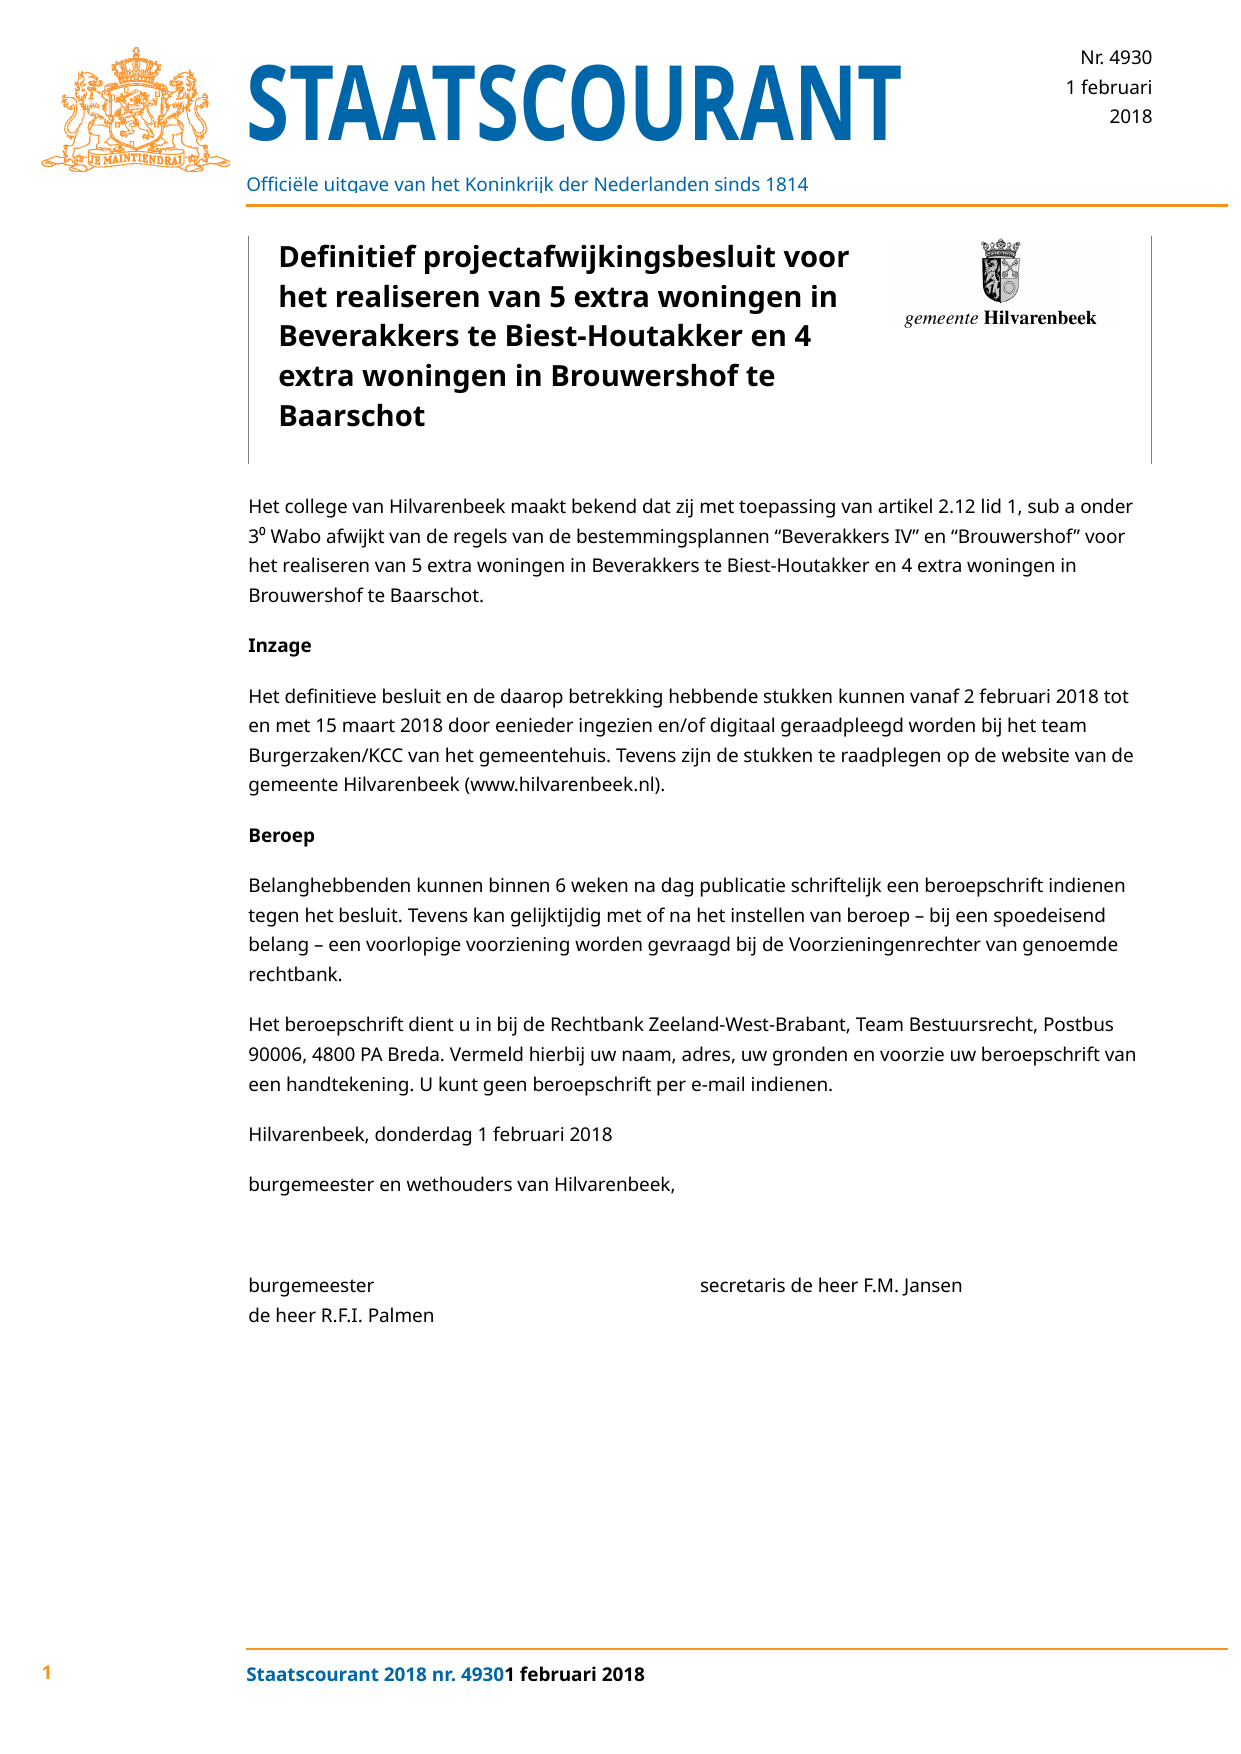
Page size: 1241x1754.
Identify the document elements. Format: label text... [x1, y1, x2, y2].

text Beroep [248, 822, 1152, 848]
picture [882, 236, 1119, 328]
table_header burgemeester de heer R.F.I. Palmen [248, 1273, 700, 1328]
text Het definitieve besluit en de daarop betrekking hebbende stukken kunnen vanaf 2 februari 2018 tot en met 15 maart 2018 door eenieder ingezien en/of digitaal geraadpleegd worden bij het team Burgerzaken/KCC van het gemeentehuis. Tevens zijn de stukken te raadplegen op de website van de gemeente Hilvarenbeek (www.hilvarenbeek.nl). [248, 683, 1152, 797]
text Hilvarenbeek, donderdag 1 februari 2018 [248, 1121, 1152, 1147]
table_header [850, 236, 1151, 464]
text burgemeester en wethouders van Hilvarenbeek, [248, 1172, 1152, 1197]
text Het college van Hilvarenbeek maakt bekend dat zij met toepassing van artikel 2.12 lid 1, sub a onder 3⁰ Wabo afwijkt van de regels van de bestemmingsplannen “Beverakkers IV” en “Brouwershof” voor het realiseren van 5 extra woningen in Beverakkers te Biest-Houtakker en 4 extra woningen in Brouwershof te Baarschot. [248, 493, 1152, 608]
picture [41, 47, 231, 172]
text Het beroepschrift dient u in bij de Rechtbank Zeeland-West-Brabant, Team Bestuursrecht, Postbus 90006, 4800 PA Breda. Vermeld hierbij uw naam, adres, uw gronden en voorzie uw beroepschrift van een handtekening. U kunt geen beroepschrift per e-mail indienen. [248, 1012, 1152, 1097]
table_header Definitief projectafwijkingsbesluit voor het realiseren van 5 extra woningen in Beverakkers te Biest-Houtakker en 4 extra woningen in Brouwershof te Baarschot [249, 236, 850, 464]
text Inzage [248, 632, 1152, 658]
table_header secretaris de heer F.M. Jansen [700, 1273, 1152, 1328]
text Belanghebbenden kunnen binnen 6 weken na dag publicatie schriftelijk een beroepschrift indienen tegen het besluit. Tevens kan gelijktijdig met of na het instellen van beroep – bij een spoedeisend belang – een voorlopige voorziening worden gevraagd bij de Voorzieningenrechter van genoemde rechtbank. [248, 872, 1152, 987]
